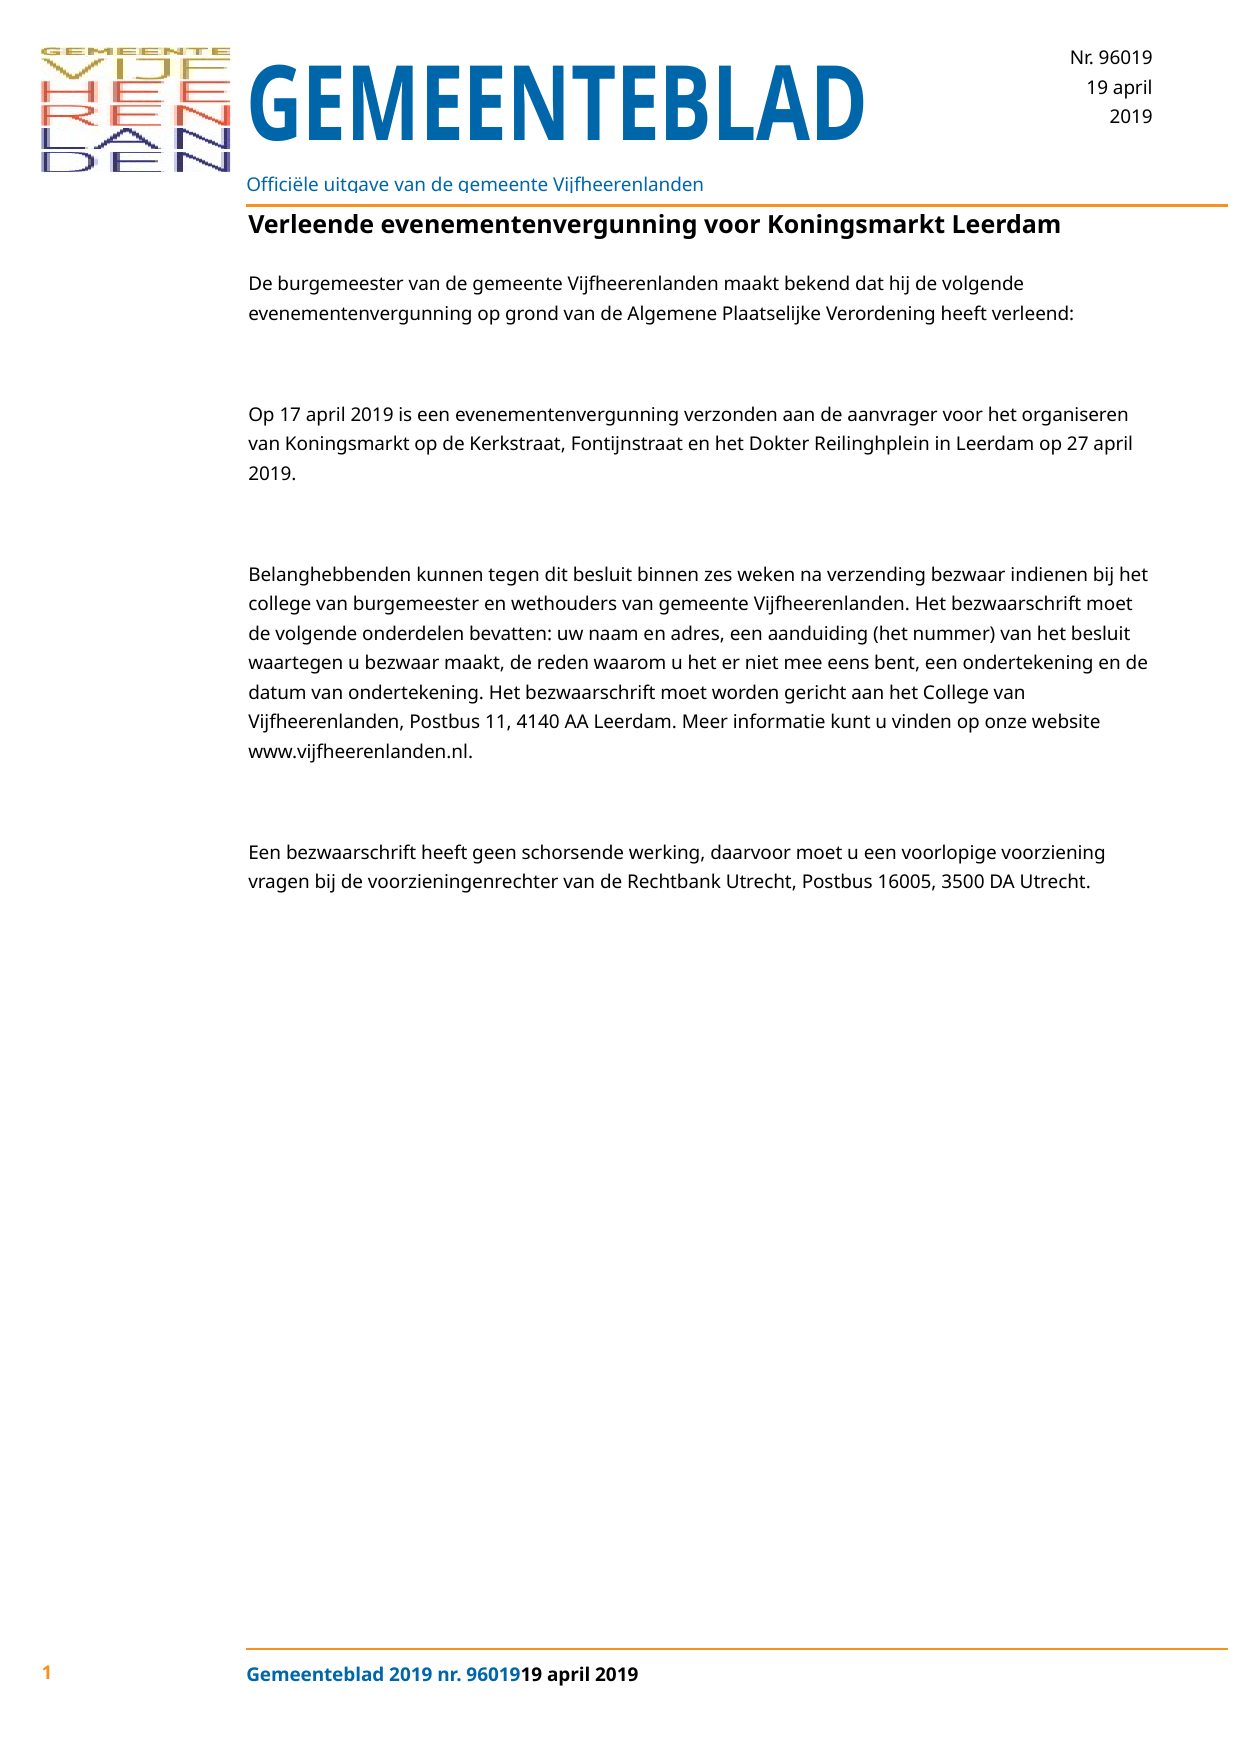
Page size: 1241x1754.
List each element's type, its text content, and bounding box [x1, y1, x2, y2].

picture [41, 47, 231, 172]
text Verleende evenementenvergunning voor Koningsmarkt Leerdam [248, 207, 1152, 241]
text De burgemeester van de gemeente Vijfheerenlanden maakt bekend dat hij de volgende evenementenvergunning op grond van de Algemene Plaatselijke Verordening heeft verleend: [248, 270, 1152, 326]
text Een bezwaarschrift heeft geen schorsende werking, daarvoor moet u een voorlopige voorziening vragen bij de voorzieningenrechter van de Rechtbank Utrecht, Postbus 16005, 3500 DA Utrecht. [248, 839, 1152, 894]
text Op 17 april 2019 is een evenementenvergunning verzonden aan de aanvrager voor het organiseren van Koningsmarkt op de Kerkstraat, Fontijnstraat en het Dokter Reilinghplein in Leerdam op 27 april 2019. [248, 401, 1152, 486]
text Belanghebbenden kunnen tegen dit besluit binnen zes weken na verzending bezwaar indienen bij het college van burgemeester en wethouders van gemeente Vijfheerenlanden. Het bezwaarschrift moet de volgende onderdelen bevatten: uw naam en adres, een aanduiding (het nummer) van het besluit waartegen u bezwaar maakt, de reden waarom u het er niet mee eens bent, een ondertekening en de datum van ondertekening. Het bezwaarschrift moet worden gericht aan het College van Vijfheerenlanden, Postbus 11, 4140 AA Leerdam. Meer informatie kunt u vinden op onze website www.vijfheerenlanden.nl. [248, 561, 1152, 764]
